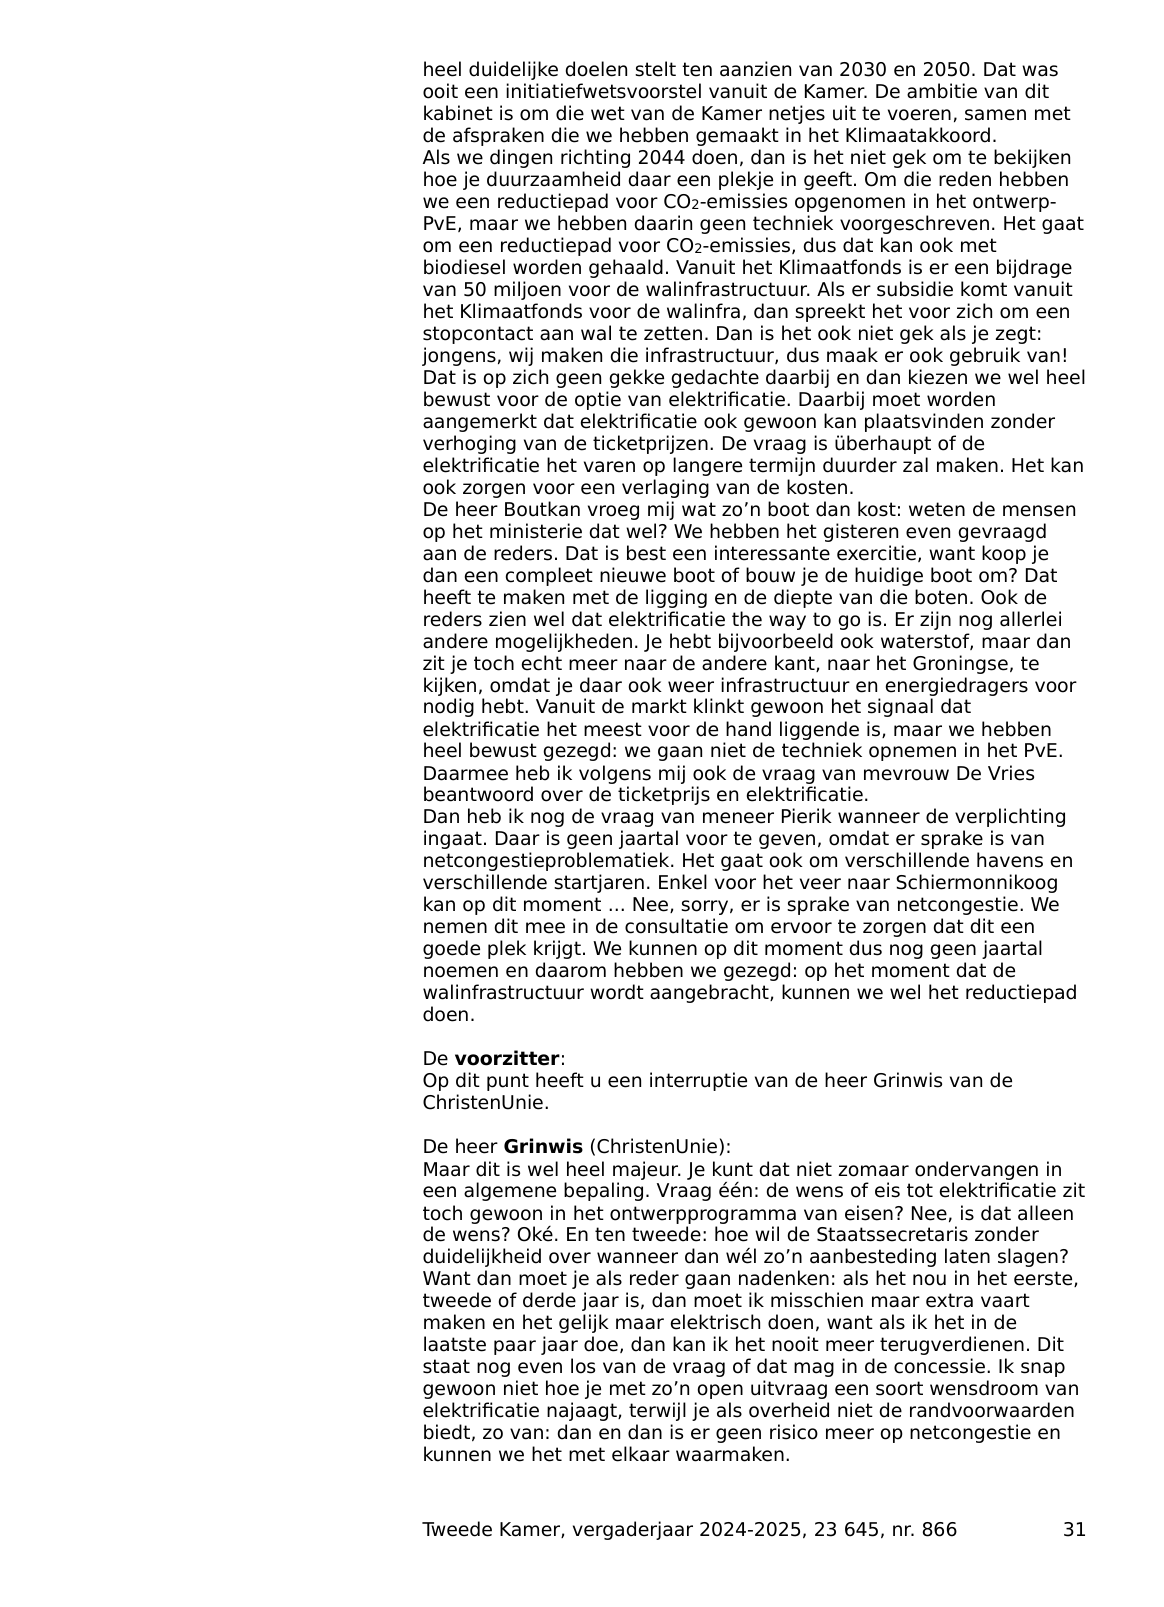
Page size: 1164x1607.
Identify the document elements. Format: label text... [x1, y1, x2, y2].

text Dan heb ik nog de vraag van meneer Pierik wanneer de verplichting ingaat. Daar is geen jaartal voor te geven, omdat er sprake is van netcongestieproblematiek. Het gaat ook om verschillende havens en verschillende startjaren. Enkel voor het veer naar Schiermonnikoog kan op dit moment ... Nee, sorry, er is sprake van netcongestie. We nemen dit mee in de consultatie om ervoor te zorgen dat dit een goede plek krijgt. We kunnen op dit moment dus nog geen jaartal noemen en daarom hebben we gezegd: op het moment dat de walinfrastructuur wordt aangebracht, kunnen we wel het reductiepad doen. [422, 806, 1087, 1026]
text Maar dit is wel heel majeur. Je kunt dat niet zomaar ondervangen in een algemene bepaling. Vraag één: de wens of eis tot elektrificatie zit toch gewoon in het ontwerpprogramma van eisen? Nee, is dat alleen de wens? Oké. En ten tweede: hoe wil de Staatssecretaris zonder duidelijkheid over wanneer dan wél zo’n aanbesteding laten slagen? Want dan moet je als reder gaan nadenken: als het nou in het eerste, tweede of derde jaar is, dan moet ik misschien maar extra vaart maken en het gelijk maar elektrisch doen, want als ik het in de laatste paar jaar doe, dan kan ik het nooit meer terugverdienen. Dit staat nog even los van de vraag of dat mag in de concessie. Ik snap gewoon niet hoe je met zo’n open uitvraag een soort wensdroom van elektrificatie najaagt, terwijl je als overheid niet de randvoorwaarden biedt, zo van: dan en dan is er geen risico meer op netcongestie en kunnen we het met elkaar waarmaken. [422, 1158, 1087, 1466]
text Op dit punt heeft u een interruptie van de heer Grinwis van de ChristenUnie. [422, 1070, 1087, 1114]
text De voorzitter: [422, 1048, 1087, 1070]
text heel duidelijke doelen stelt ten aanzien van 2030 en 2050. Dat was ooit een initiatiefwetsvoorstel vanuit de Kamer. De ambitie van dit kabinet is om die wet van de Kamer netjes uit te voeren, samen met de afspraken die we hebben gemaakt in het Klimaatakkoord. [422, 59, 1087, 147]
text Daarmee heb ik volgens mij ook de vraag van mevrouw De Vries beantwoord over de ticketprijs en elektrificatie. [422, 762, 1087, 806]
text De heer Boutkan vroeg mij wat zo’n boot dan kost: weten de mensen op het ministerie dat wel? We hebben het gisteren even gevraagd aan de reders. Dat is best een interessante exercitie, want koop je dan een compleet nieuwe boot of bouw je de huidige boot om? Dat heeft te maken met de ligging en de diepte van die boten. Ook de reders zien wel dat elektrificatie the way to go is. Er zijn nog allerlei andere mogelijkheden. Je hebt bijvoorbeeld ook waterstof, maar dan zit je toch echt meer naar de andere kant, naar het Groningse, te kijken, omdat je daar ook weer infrastructuur en energiedragers voor nodig hebt. Vanuit de markt klinkt gewoon het signaal dat elektrificatie het meest voor de hand liggende is, maar we hebben heel bewust gezegd: we gaan niet de techniek opnemen in het PvE. [422, 499, 1087, 762]
text Als we dingen richting 2044 doen, dan is het niet gek om te bekijken hoe je duurzaamheid daar een plekje in geeft. Om die reden hebben we een reductiepad voor CO2-emissies opgenomen in het ontwerp-PvE, maar we hebben daarin geen techniek voorgeschreven. Het gaat om een reductiepad voor CO2-emissies, dus dat kan ook met biodiesel worden gehaald. Vanuit het Klimaatfonds is er een bijdrage van 50 miljoen voor de walinfrastructuur. Als er subsidie komt vanuit het Klimaatfonds voor de walinfra, dan spreekt het voor zich om een stopcontact aan wal te zetten. Dan is het ook niet gek als je zegt: jongens, wij maken die infrastructuur, dus maak er ook gebruik van! Dat is op zich geen gekke gedachte daarbij en dan kiezen we wel heel bewust voor de optie van elektrificatie. Daarbij moet worden aangemerkt dat elektrificatie ook gewoon kan plaatsvinden zonder verhoging van de ticketprijzen. De vraag is überhaupt of de elektrificatie het varen op langere termijn duurder zal maken. Het kan ook zorgen voor een verlaging van de kosten. [422, 147, 1087, 499]
text De heer Grinwis (ChristenUnie): [422, 1136, 1087, 1158]
